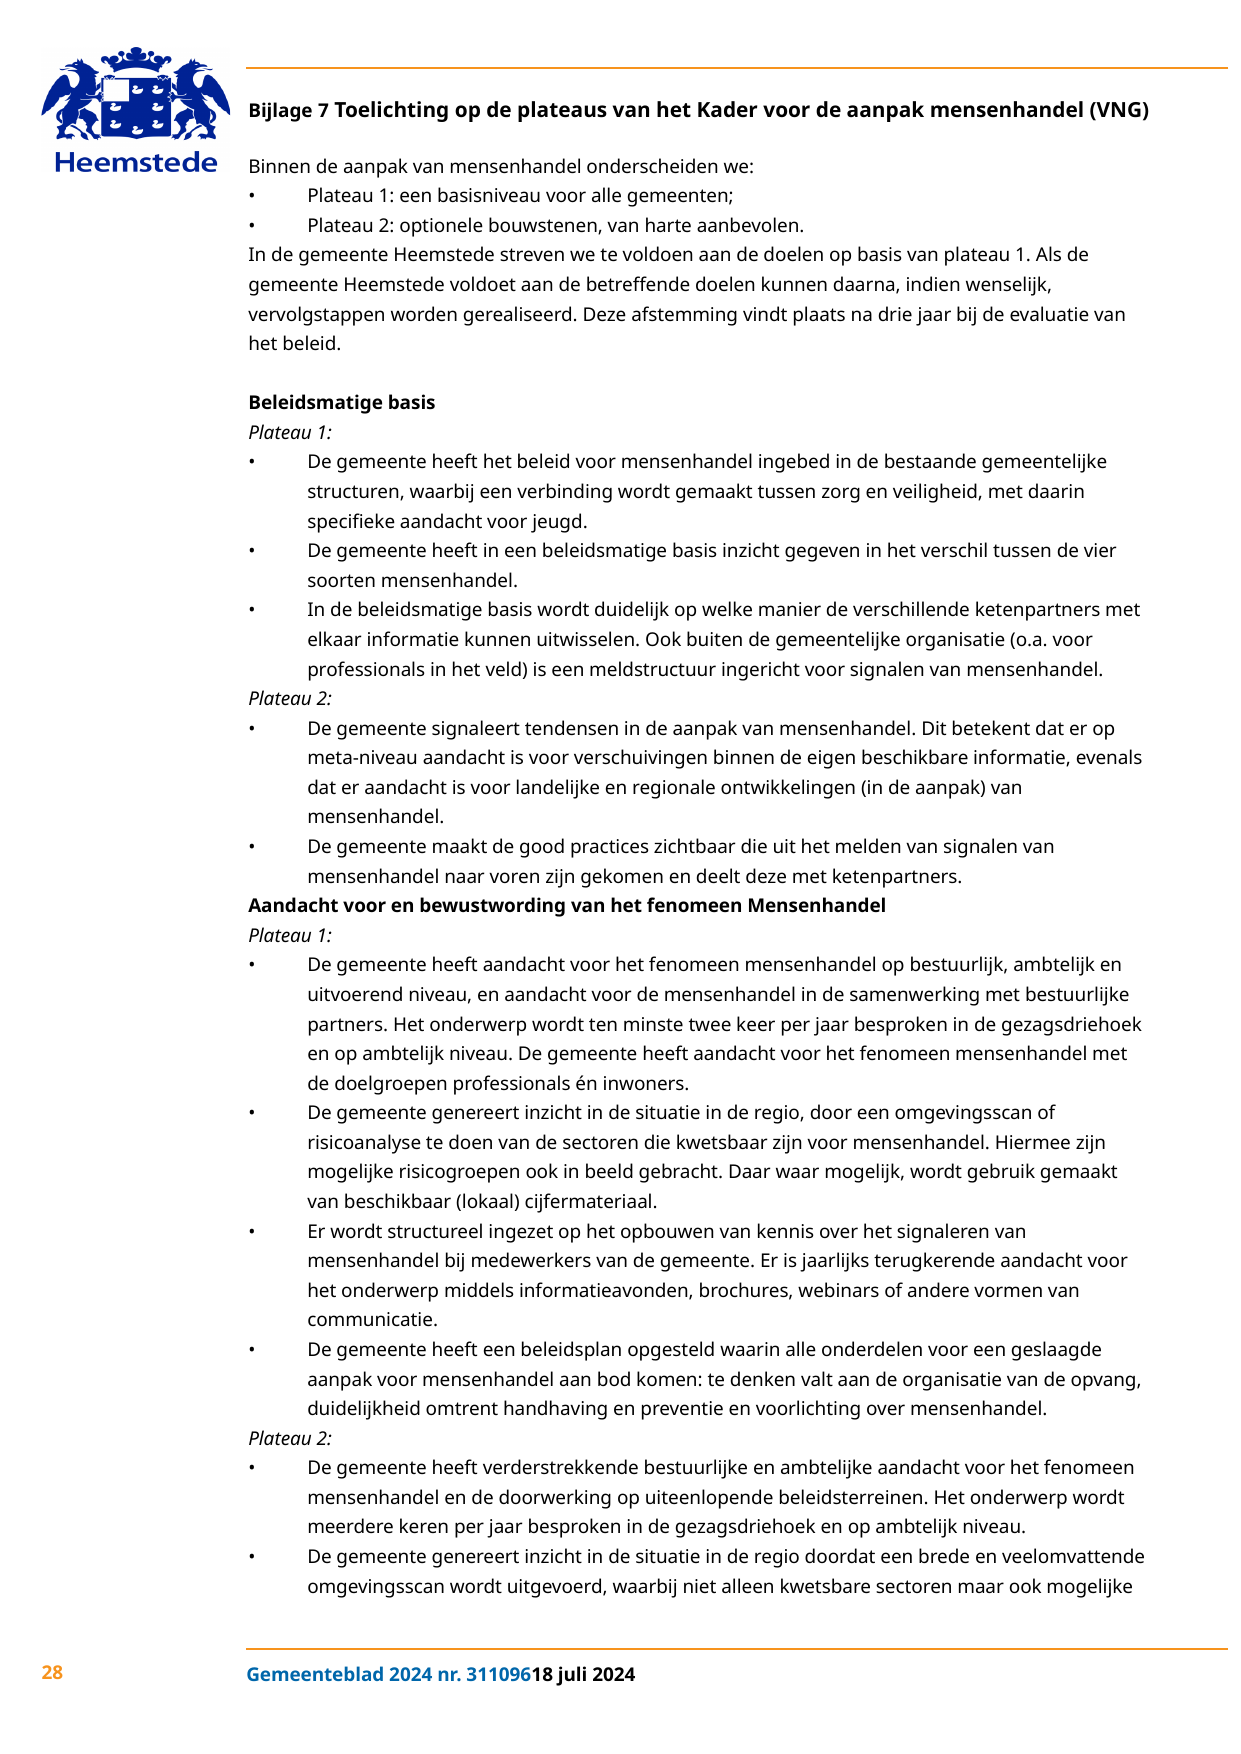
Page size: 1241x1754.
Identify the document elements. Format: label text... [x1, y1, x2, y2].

list De gemeente maakt de good practices zichtbaar die uit het melden van signalen van mensenhandel naar voren zijn gekomen en deelt deze met ketenpartners. [248, 833, 1152, 889]
text In de gemeente Heemstede streven we te voldoen aan de doelen op basis van plateau 1. Als de gemeente Heemstede voldoet aan de betreffende doelen kunnen daarna, indien wenselijk, vervolgstappen worden gerealiseerd. Deze afstemming vindt plaats na drie jaar bij de evaluatie van het beleid. [248, 242, 1152, 356]
picture [41, 47, 231, 172]
text Plateau 1: [248, 419, 1152, 445]
text Aandacht voor en bewustwording van het fenomeen Mensenhandel [248, 892, 1152, 918]
text Bijlage 7 Toelichting op de plateaus van het Kader voor de aanpak mensenhandel (VNG) [248, 95, 1152, 123]
text Plateau 2: [248, 1425, 1152, 1451]
list De gemeente genereert inzicht in de situatie in de regio doordat een brede en veelomvattende omgevingsscan wordt uitgevoerd, waarbij niet alleen kwetsbare sectoren maar ook mogelijke [248, 1543, 1152, 1599]
text Plateau 2: [248, 685, 1152, 711]
list De gemeente heeft het beleid voor mensenhandel ingebed in de bestaande gemeentelijke structuren, waarbij een verbinding wordt gemaakt tussen zorg en veiligheid, met daarin specifieke aandacht voor jeugd. [248, 449, 1152, 534]
list De gemeente heeft in een beleidsmatige basis inzicht gegeven in het verschil tussen de vier soorten mensenhandel. [248, 537, 1152, 593]
list Er wordt structureel ingezet op het opbouwen van kennis over het signaleren van mensenhandel bij medewerkers van de gemeente. Er is jaarlijks terugkerende aandacht voor het onderwerp middels informatieavonden, brochures, webinars of andere vormen van communicatie. [248, 1218, 1152, 1332]
list De gemeente heeft een beleidsplan opgesteld waarin alle onderdelen voor een geslaagde aanpak voor mensenhandel aan bod komen: te denken valt aan de organisatie van de opvang, duidelijkheid omtrent handhaving en preventie en voorlichting over mensenhandel. [248, 1336, 1152, 1421]
text Beleidsmatige basis [248, 389, 1152, 415]
list De gemeente signaleert tendensen in de aanpak van mensenhandel. Dit betekent dat er op meta-niveau aandacht is voor verschuivingen binnen de eigen beschikbare informatie, evenals dat er aandacht is voor landelijke en regionale ontwikkelingen (in de aanpak) van mensenhandel. [248, 715, 1152, 829]
text Binnen de aanpak van mensenhandel onderscheiden we: [248, 153, 1152, 179]
list In de beleidsmatige basis wordt duidelijk op welke manier de verschillende ketenpartners met elkaar informatie kunnen uitwisselen. Ook buiten de gemeentelijke organisatie (o.a. voor professionals in het veld) is een meldstructuur ingericht voor signalen van mensenhandel. [248, 597, 1152, 682]
list De gemeente heeft verderstrekkende bestuurlijke en ambtelijke aandacht voor het fenomeen mensenhandel en de doorwerking op uiteenlopende beleidsterreinen. Het onderwerp wordt meerdere keren per jaar besproken in de gezagsdriehoek en op ambtelijk niveau. [248, 1454, 1152, 1539]
list Plateau 2: optionele bouwstenen, van harte aanbevolen. [248, 212, 1152, 238]
list Plateau 1: een basisniveau voor alle gemeenten; [248, 182, 1152, 208]
list De gemeente heeft aandacht voor het fenomeen mensenhandel op bestuurlijk, ambtelijk en uitvoerend niveau, en aandacht voor de mensenhandel in de samenwerking met bestuurlijke partners. Het onderwerp wordt ten minste twee keer per jaar besproken in de gezagsdriehoek en op ambtelijk niveau. De gemeente heeft aandacht voor het fenomeen mensenhandel met de doelgroepen professionals én inwoners. [248, 952, 1152, 1096]
text Plateau 1: [248, 922, 1152, 948]
list De gemeente genereert inzicht in de situatie in de regio, door een omgevingsscan of risicoanalyse te doen van de sectoren die kwetsbaar zijn voor mensenhandel. Hiermee zijn mogelijke risicogroepen ook in beeld gebracht. Daar waar mogelijk, wordt gebruik gemaakt van beschikbaar (lokaal) cijfermateriaal. [248, 1099, 1152, 1214]
